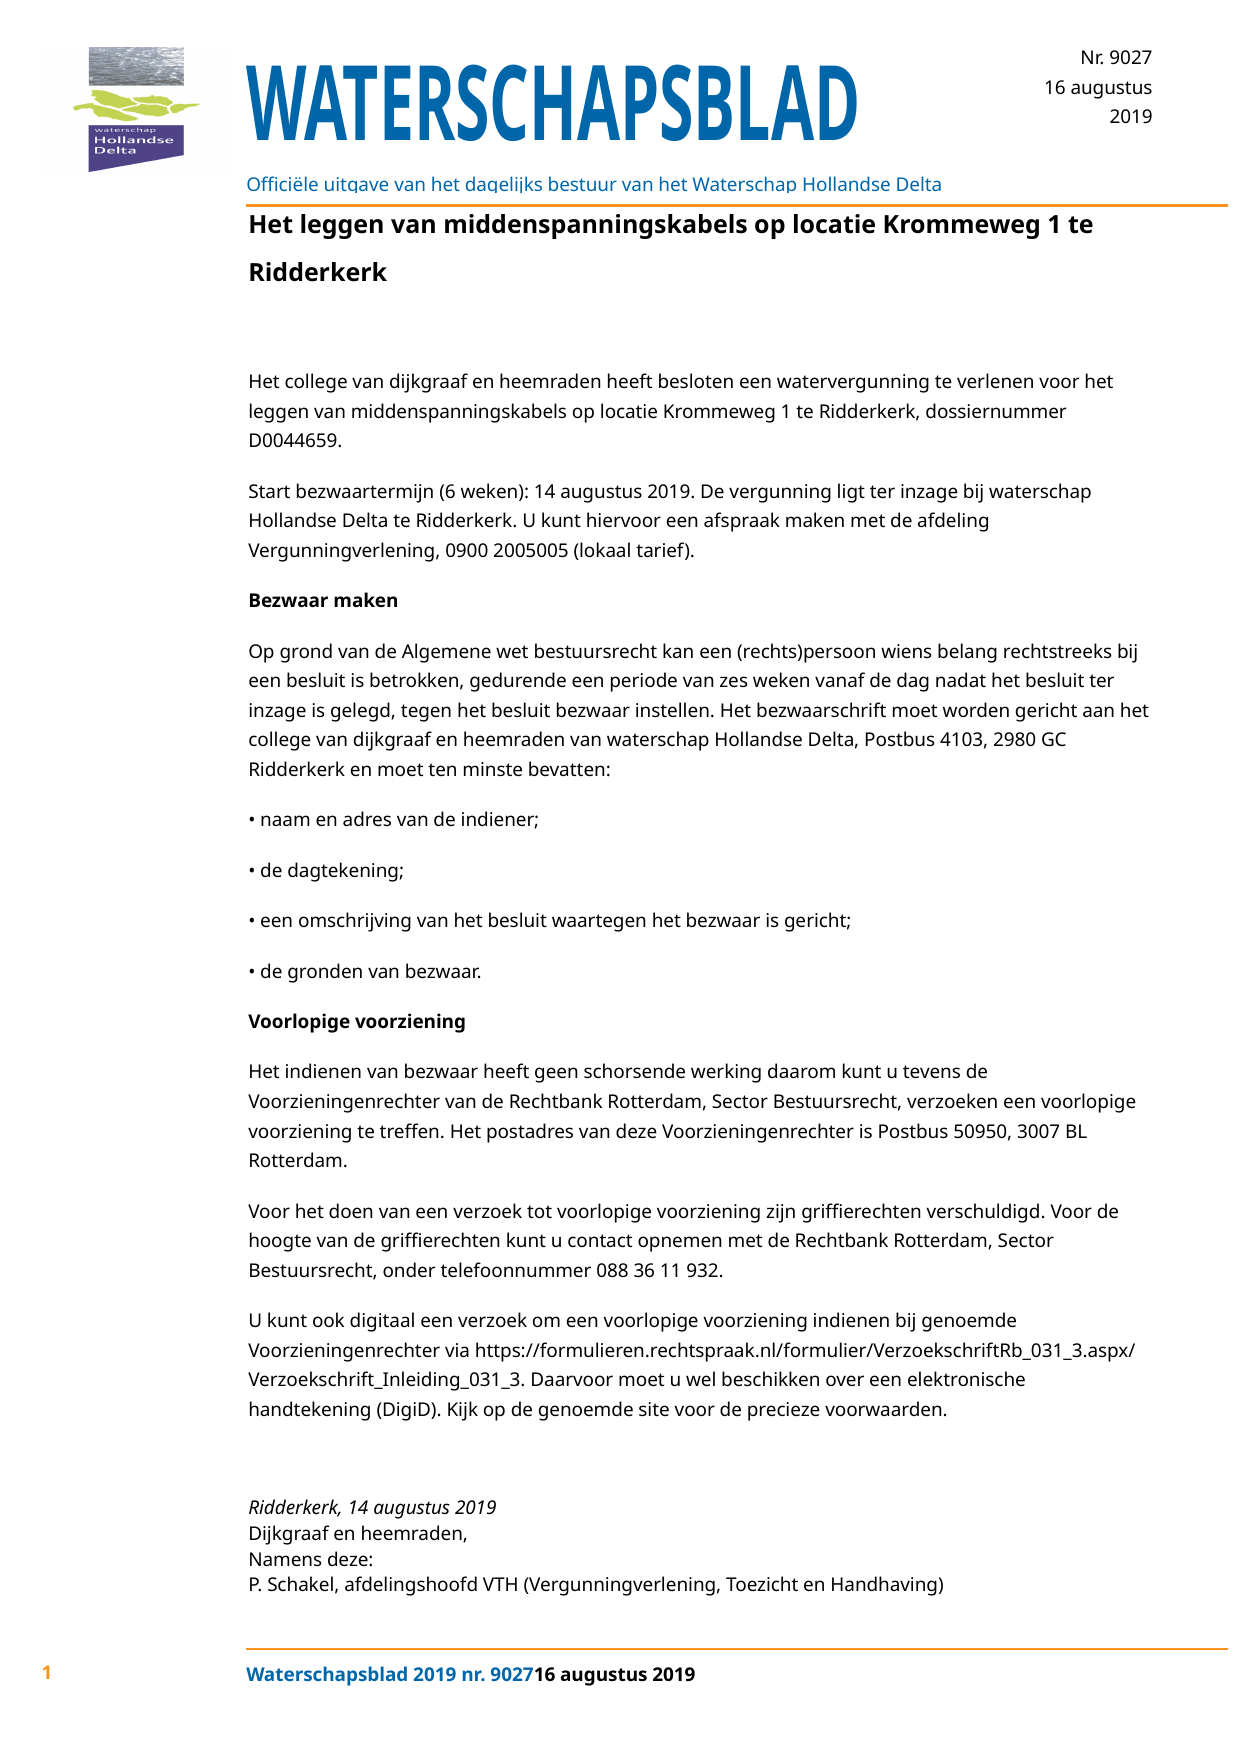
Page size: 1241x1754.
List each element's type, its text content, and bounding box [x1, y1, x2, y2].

text Het indienen van bezwaar heeft geen schorsende werking daarom kunt u tevens de Voorzieningenrechter van de Rechtbank Rotterdam, Sector Bestuursrecht, verzoeken een voorlopige voorziening te treffen. Het postadres van deze Voorzieningenrechter is Postbus 50950, 3007 BL Rotterdam. [248, 1059, 1152, 1173]
text Voor het doen van een verzoek tot voorlopige voorziening zijn griffierechten verschuldigd. Voor de hoogte van de griffierechten kunt u contact opnemen met de Rechtbank Rotterdam, Sector Bestuursrecht, onder telefoonnummer 088 36 11 932. [248, 1198, 1152, 1283]
text • naam en adres van de indiener; [248, 807, 1152, 832]
text Namens deze: [248, 1546, 1152, 1572]
text • de dagtekening; [248, 857, 1152, 883]
text Ridderkerk, 14 augustus 2019 [248, 1494, 1152, 1520]
text • een omschrijving van het besluit waartegen het bezwaar is gericht; [248, 907, 1152, 933]
text Start bezwaartermijn (6 weken): 14 augustus 2019. De vergunning ligt ter inzage bij waterschap Hollandse Delta te Ridderkerk. U kunt hiervoor een afspraak maken met de afdeling Vergunningverlening, 0900 2005005 (lokaal tarief). [248, 478, 1152, 563]
text • de gronden van bezwaar. [248, 958, 1152, 984]
text Voorlopige voorziening [248, 1008, 1152, 1034]
text U kunt ook digitaal een verzoek om een voorlopige voorziening indienen bij genoemde Voorzieningenrechter via https://formulieren.rechtspraak.nl/formulier/VerzoekschriftRb_031_3.aspx/Verzoekschrift_Inleiding_031_3. Daarvoor moet u wel beschikken over een elektronische handtekening (DigiD). Kijk op de genoemde site voor de precieze voorwaarden. [248, 1307, 1152, 1422]
text Op grond van de Algemene wet bestuursrecht kan een (rechts)persoon wiens belang rechtstreeks bij een besluit is betrokken, gedurende een periode van zes weken vanaf de dag nadat het besluit ter inzage is gelegd, tegen het besluit bezwaar instellen. Het bezwaarschrift moet worden gericht aan het college van dijkgraaf en heemraden van waterschap Hollandse Delta, Postbus 4103, 2980 GC Ridderkerk en moet ten minste bevatten: [248, 638, 1152, 782]
text P. Schakel, afdelingshoofd VTH (Vergunningverlening, Toezicht en Handhaving) [248, 1572, 1152, 1597]
picture [41, 47, 231, 172]
text Het leggen van middenspanningskabels op locatie Krommeweg 1 te Ridderkerk [248, 207, 1152, 288]
text Dijkgraaf en heemraden, [248, 1520, 1152, 1546]
text Het college van dijkgraaf en heemraden heeft besloten een watervergunning te verlenen voor het leggen van middenspanningskabels op locatie Krommeweg 1 te Ridderkerk, dossiernummer D0044659. [248, 368, 1152, 453]
text Bezwaar maken [248, 587, 1152, 613]
